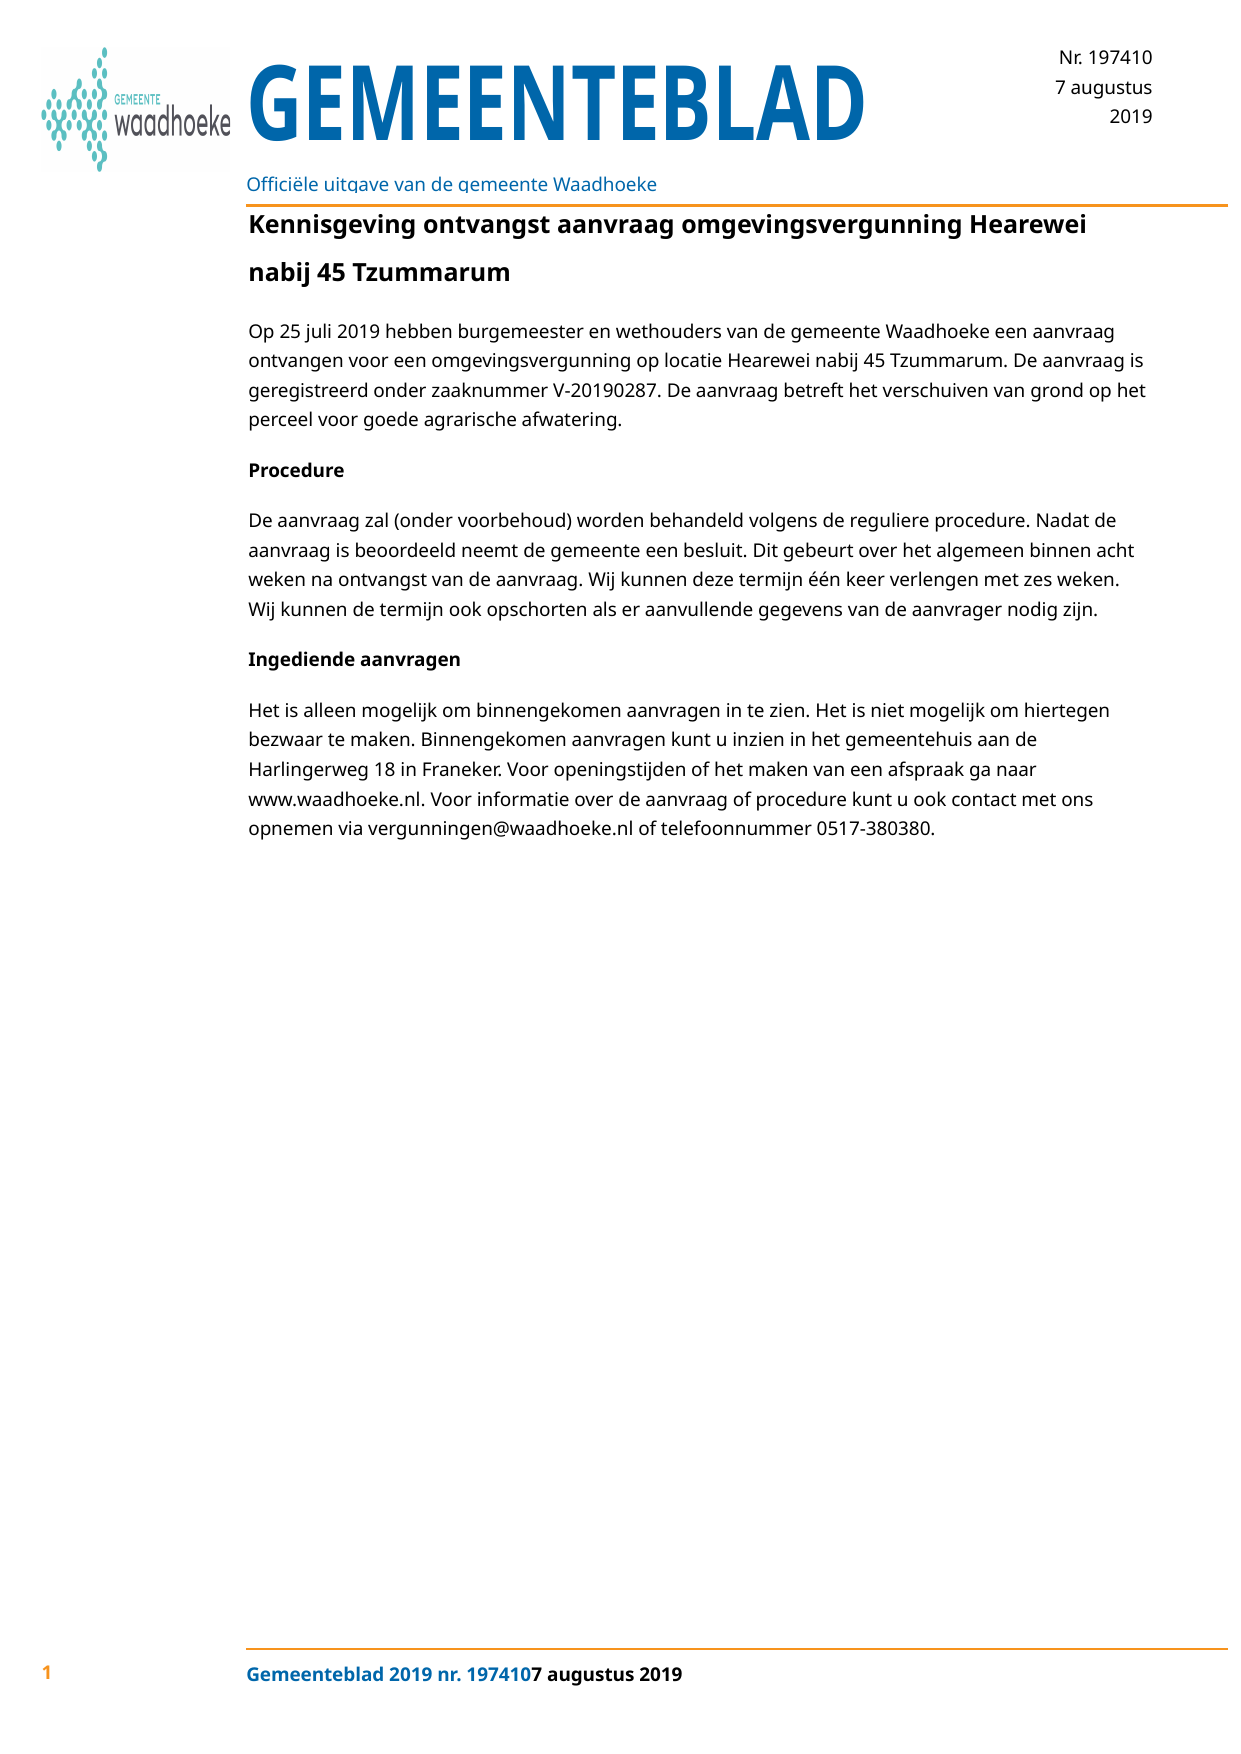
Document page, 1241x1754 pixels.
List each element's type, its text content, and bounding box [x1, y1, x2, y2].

text Ingediende aanvragen [248, 647, 1152, 672]
text Kennisgeving ontvangst aanvraag omgevingsvergunning Hearewei nabij 45 Tzummarum [248, 207, 1152, 288]
text Op 25 juli 2019 hebben burgemeester en wethouders van de gemeente Waadhoeke een aanvraag ontvangen voor een omgevingsvergunning op locatie Hearewei nabij 45 Tzummarum. De aanvraag is geregistreerd onder zaaknummer V-20190287. De aanvraag betreft het verschuiven van grond op het perceel voor goede agrarische afwatering. [248, 318, 1152, 432]
text Procedure [248, 457, 1152, 483]
text De aanvraag zal (onder voorbehoud) worden behandeld volgens de reguliere procedure. Nadat de aanvraag is beoordeeld neemt de gemeente een besluit. Dit gebeurt over het algemeen binnen acht weken na ontvangst van de aanvraag. Wij kunnen deze termijn één keer verlengen met zes weken. Wij kunnen de termijn ook opschorten als er aanvullende gegevens van de aanvrager nodig zijn. [248, 507, 1152, 622]
picture [41, 47, 231, 172]
text Het is alleen mogelijk om binnengekomen aanvragen in te zien. Het is niet mogelijk om hiertegen bezwaar te maken. Binnengekomen aanvragen kunt u inzien in het gemeentehuis aan de Harlingerweg 18 in Franeker. Voor openingstijden of het maken van een afspraak ga naar www.waadhoeke.nl. Voor informatie over de aanvraag of procedure kunt u ook contact met ons opnemen via vergunningen@waadhoeke.nl of telefoonnummer 0517-380380. [248, 697, 1152, 841]
